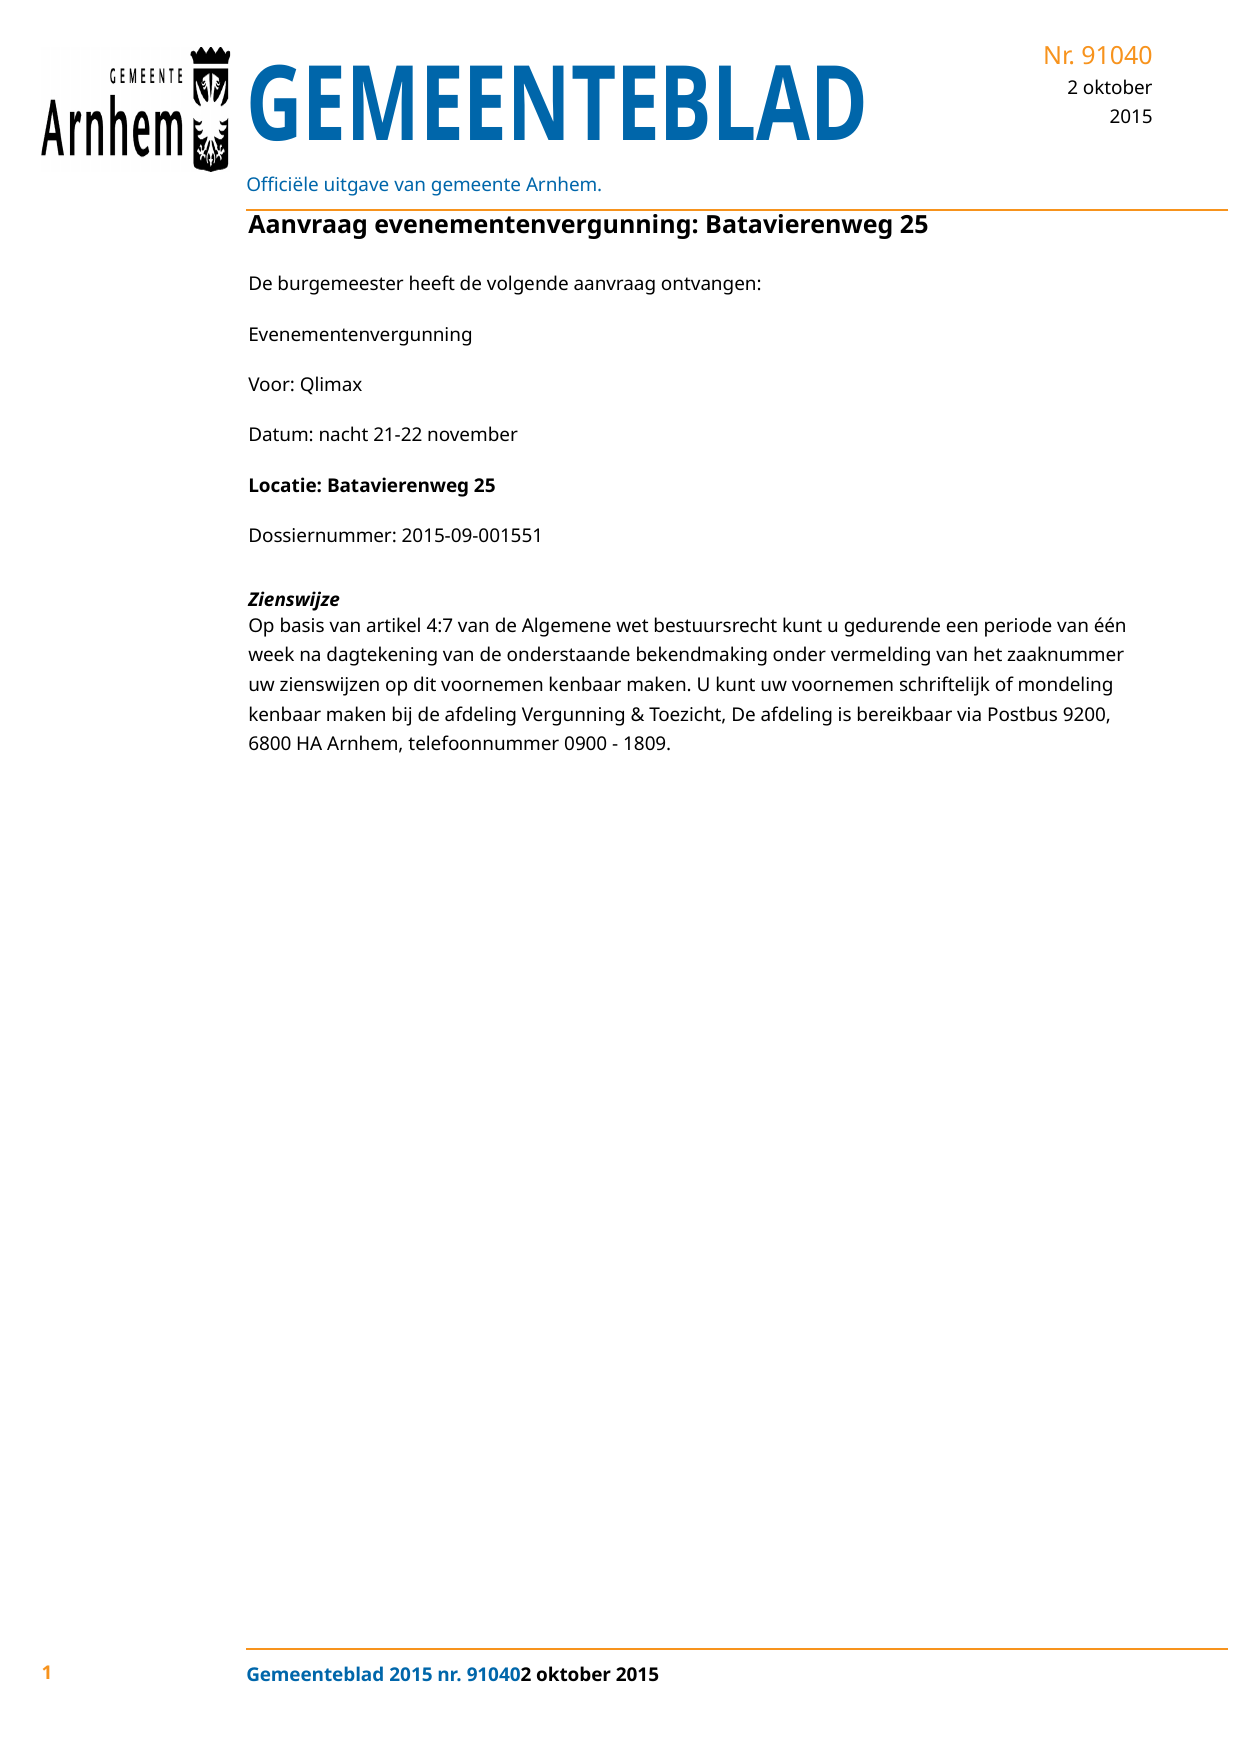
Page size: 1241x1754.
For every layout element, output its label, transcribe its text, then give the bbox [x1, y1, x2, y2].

text Op basis van artikel 4:7 van de Algemene wet bestuursrecht kunt u gedurende een periode van één week na dagtekening van de onderstaande bekendmaking onder vermelding van het zaaknummer uw zienswijzen op dit voornemen kenbaar maken. U kunt uw voornemen schriftelijk of mondeling kenbaar maken bij de afdeling Vergunning & Toezicht, De afdeling is bereikbaar via Postbus 9200, 6800 HA Arnhem, telefoonnummer 0900 - 1809. [248, 612, 1152, 756]
text De burgemeester heeft de volgende aanvraag ontvangen: [248, 270, 1152, 296]
text Datum: nacht 21-22 november [248, 422, 1152, 447]
text Zienswijze [248, 586, 1152, 612]
text Voor: Qlimax [248, 371, 1152, 397]
text Aanvraag evenementenvergunning: Batavierenweg 25 [248, 211, 1152, 241]
picture [41, 47, 231, 172]
text Locatie: Batavierenweg 25 [248, 472, 1152, 498]
text Dossiernummer: 2015-09-001551 [248, 522, 1152, 548]
text Evenementenvergunning [248, 321, 1152, 346]
